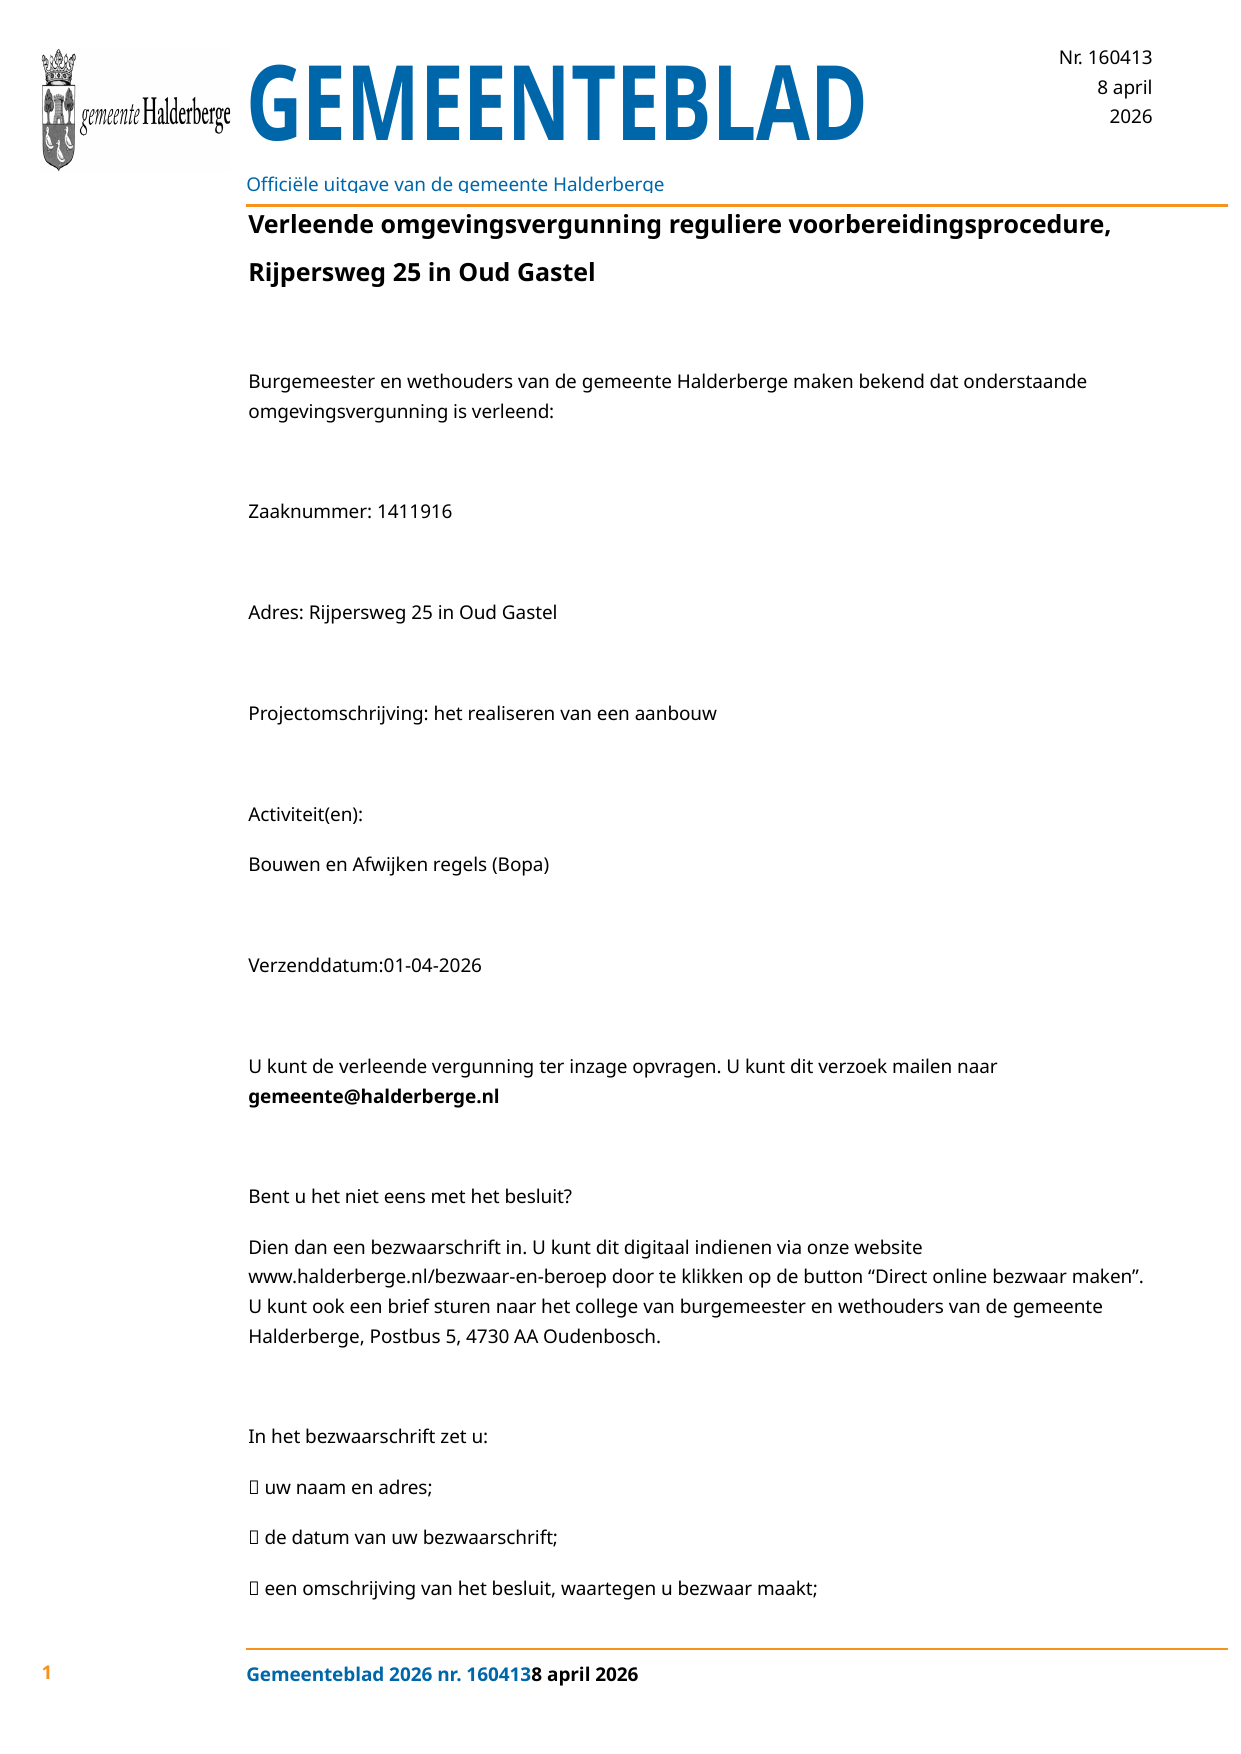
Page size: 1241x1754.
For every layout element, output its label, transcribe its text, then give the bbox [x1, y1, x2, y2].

text Projectomschrijving: het realiseren van een aanbouw [248, 700, 1152, 726]
text  uw naam en adres; [248, 1474, 1152, 1500]
text Bent u het niet eens met het besluit? [248, 1184, 1152, 1209]
text Burgemeester en wethouders van de gemeente Halderberge maken bekend dat onderstaande omgevingsvergunning is verleend: [248, 368, 1152, 424]
text Bouwen en Afwijken regels (Bopa) [248, 852, 1152, 877]
text  een omschrijving van het besluit, waartegen u bezwaar maakt; [248, 1575, 1152, 1601]
text Verleende omgevingsvergunning reguliere voorbereidingsprocedure, Rijpersweg 25 in Oud Gastel [248, 207, 1152, 288]
text Adres: Rijpersweg 25 in Oud Gastel [248, 599, 1152, 625]
text Verzenddatum:01-04-2026 [248, 952, 1152, 978]
text Activiteit(en): [248, 801, 1152, 827]
text  de datum van uw bezwaarschrift; [248, 1524, 1152, 1550]
text In het bezwaarschrift zet u: [248, 1424, 1152, 1449]
text Zaaknummer: 1411916 [248, 499, 1152, 524]
text Dien dan een bezwaarschrift in. U kunt dit digitaal indienen via onze website www.halderberge.nl/bezwaar-en-beroep door te klikken op de button “Direct online bezwaar maken”. U kunt ook een brief sturen naar het college van burgemeester en wethouders van de gemeente Halderberge, Postbus 5, 4730 AA Oudenbosch. [248, 1234, 1152, 1349]
picture [41, 47, 231, 172]
text U kunt de verleende vergunning ter inzage opvragen. U kunt dit verzoek mailen naar gemeente@halderberge.nl [248, 1053, 1152, 1109]
